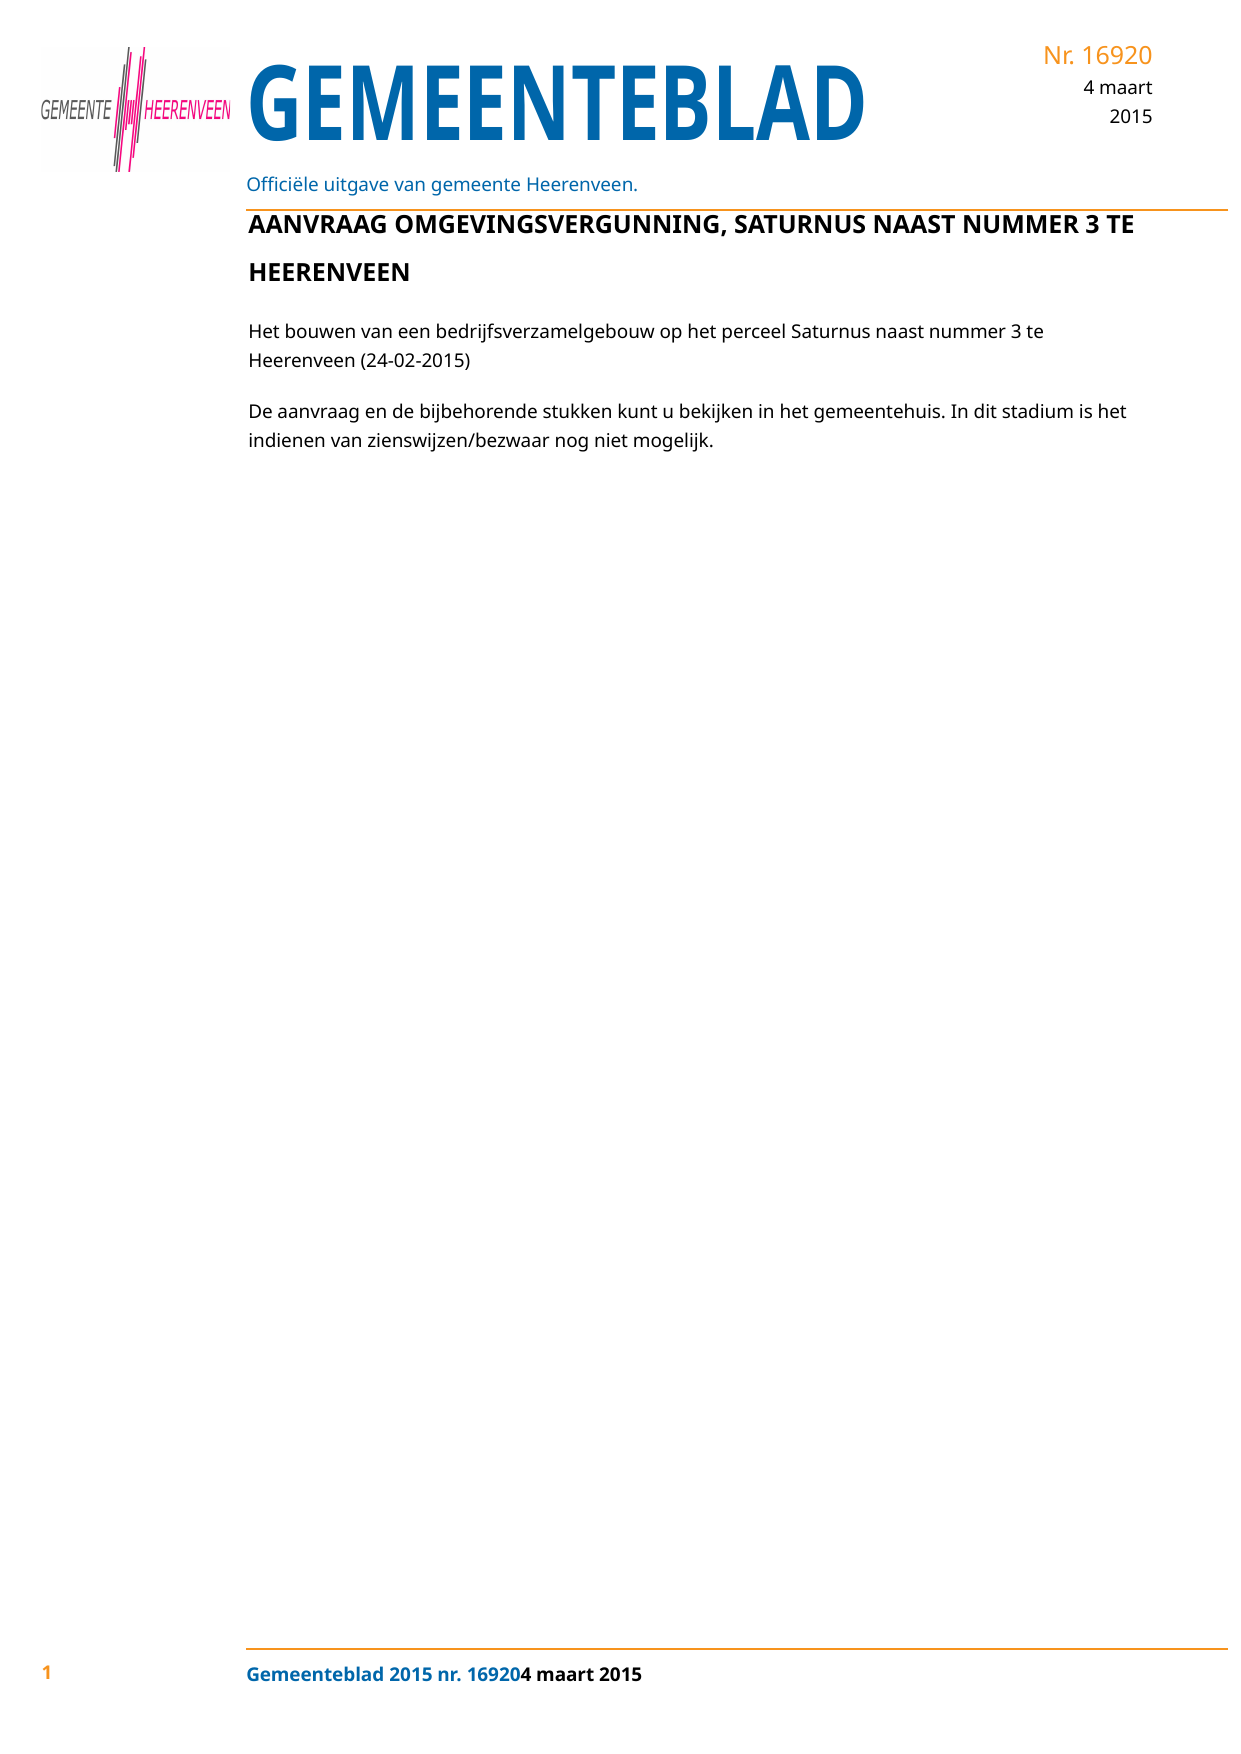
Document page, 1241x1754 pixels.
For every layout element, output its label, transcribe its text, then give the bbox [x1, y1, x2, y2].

text AANVRAAG OMGEVINGSVERGUNNING, SATURNUS NAAST NUMMER 3 TE HEERENVEEN [248, 211, 1152, 288]
text De aanvraag en de bijbehorende stukken kunt u bekijken in het gemeentehuis. In dit stadium is het indienen van zienswijzen/bezwaar nog niet mogelijk. [248, 398, 1152, 453]
picture [41, 47, 231, 172]
text Het bouwen van een bedrijfsverzamelgebouw op het perceel Saturnus naast nummer 3 te Heerenveen (24-02-2015) [248, 318, 1152, 373]
